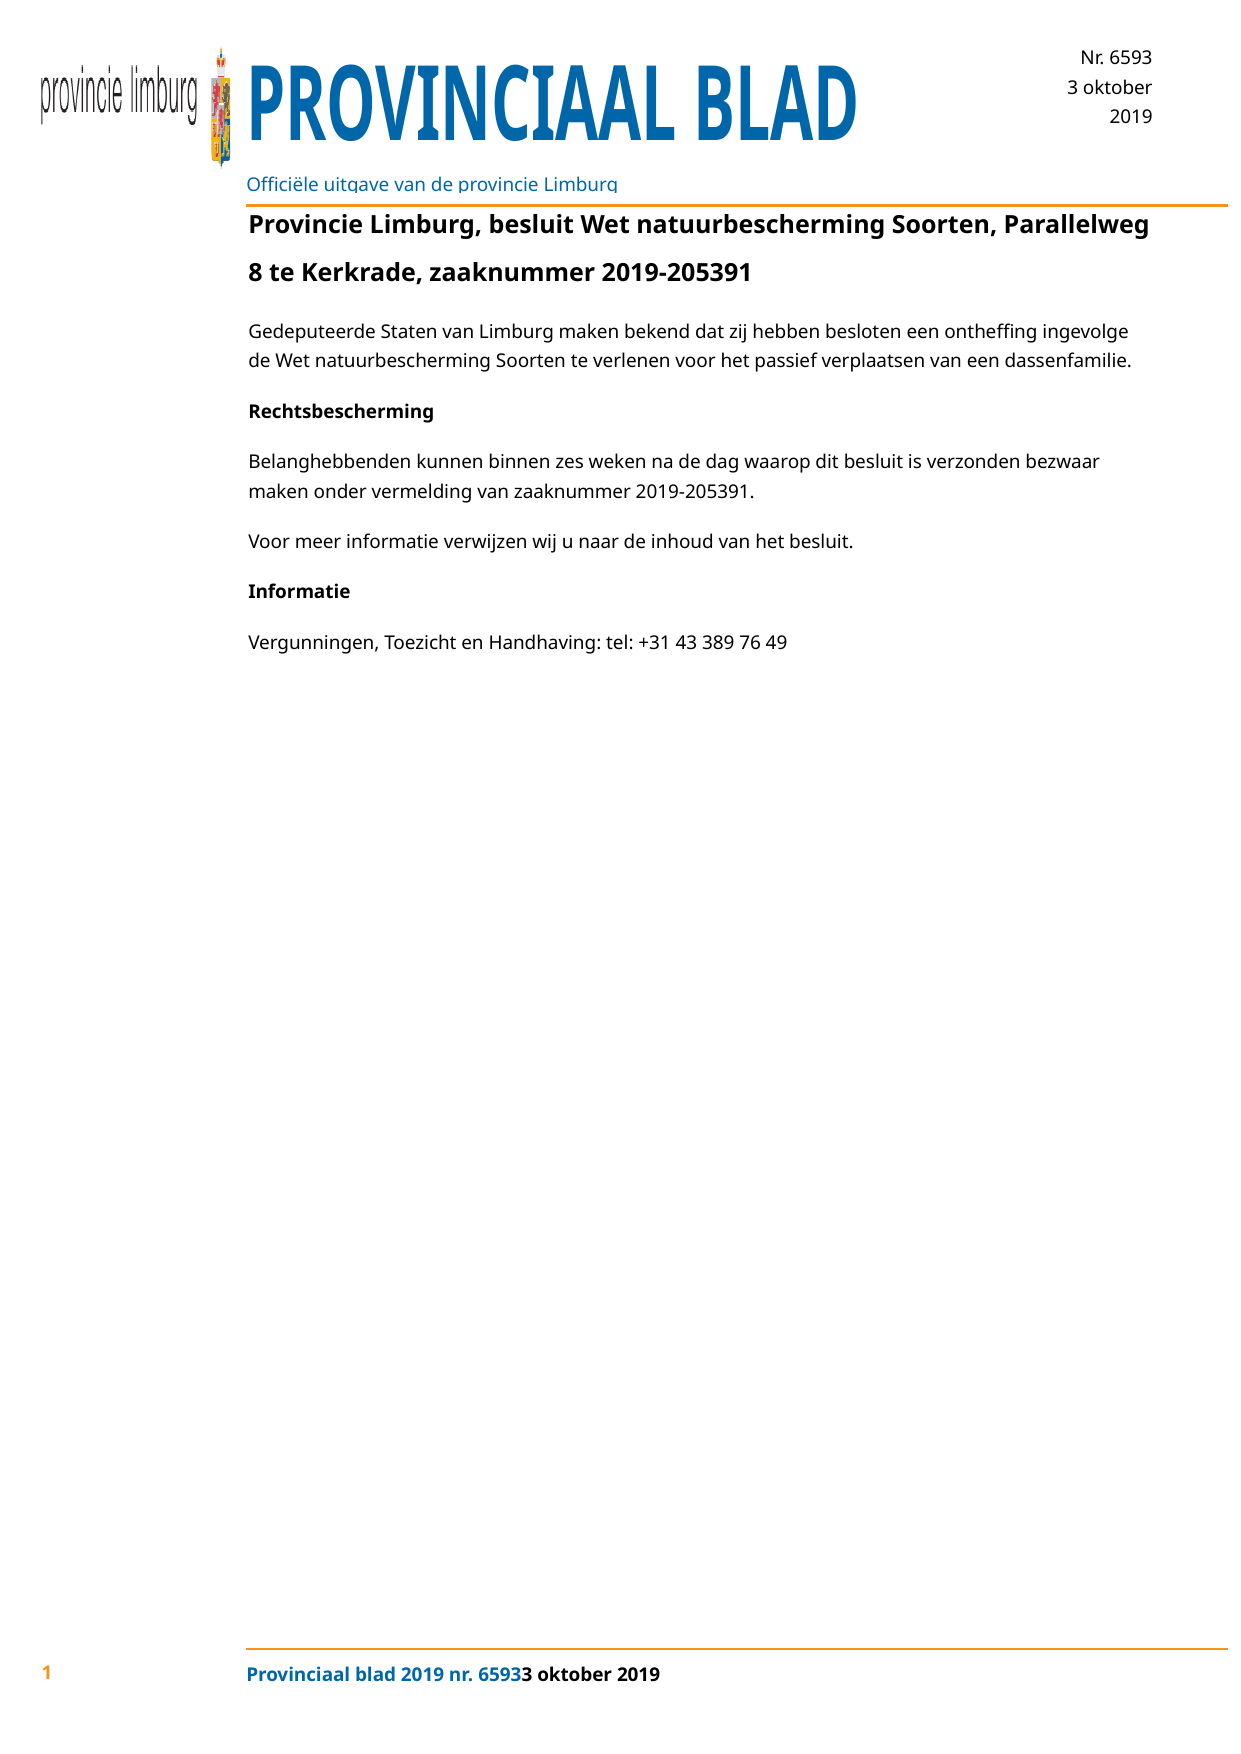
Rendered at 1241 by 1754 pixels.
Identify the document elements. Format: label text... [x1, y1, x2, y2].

text Vergunningen, Toezicht en Handhaving: tel: +31 43 389 76 49 [248, 629, 1152, 655]
text Voor meer informatie verwijzen wij u naar de inhoud van het besluit. [248, 528, 1152, 554]
text Informatie [248, 579, 1152, 604]
text Rechtsbescherming [248, 398, 1152, 424]
text Belanghebbenden kunnen binnen zes weken na de dag waarop dit besluit is verzonden bezwaar maken onder vermelding van zaaknummer 2019-205391. [248, 448, 1152, 504]
picture [41, 47, 231, 172]
text Gedeputeerde Staten van Limburg maken bekend dat zij hebben besloten een ontheffing ingevolge de Wet natuurbescherming Soorten te verlenen voor het passief verplaatsen van een dassenfamilie. [248, 318, 1152, 373]
text Provincie Limburg, besluit Wet natuurbescherming Soorten, Parallelweg 8 te Kerkrade, zaaknummer 2019-205391 [248, 207, 1152, 288]
